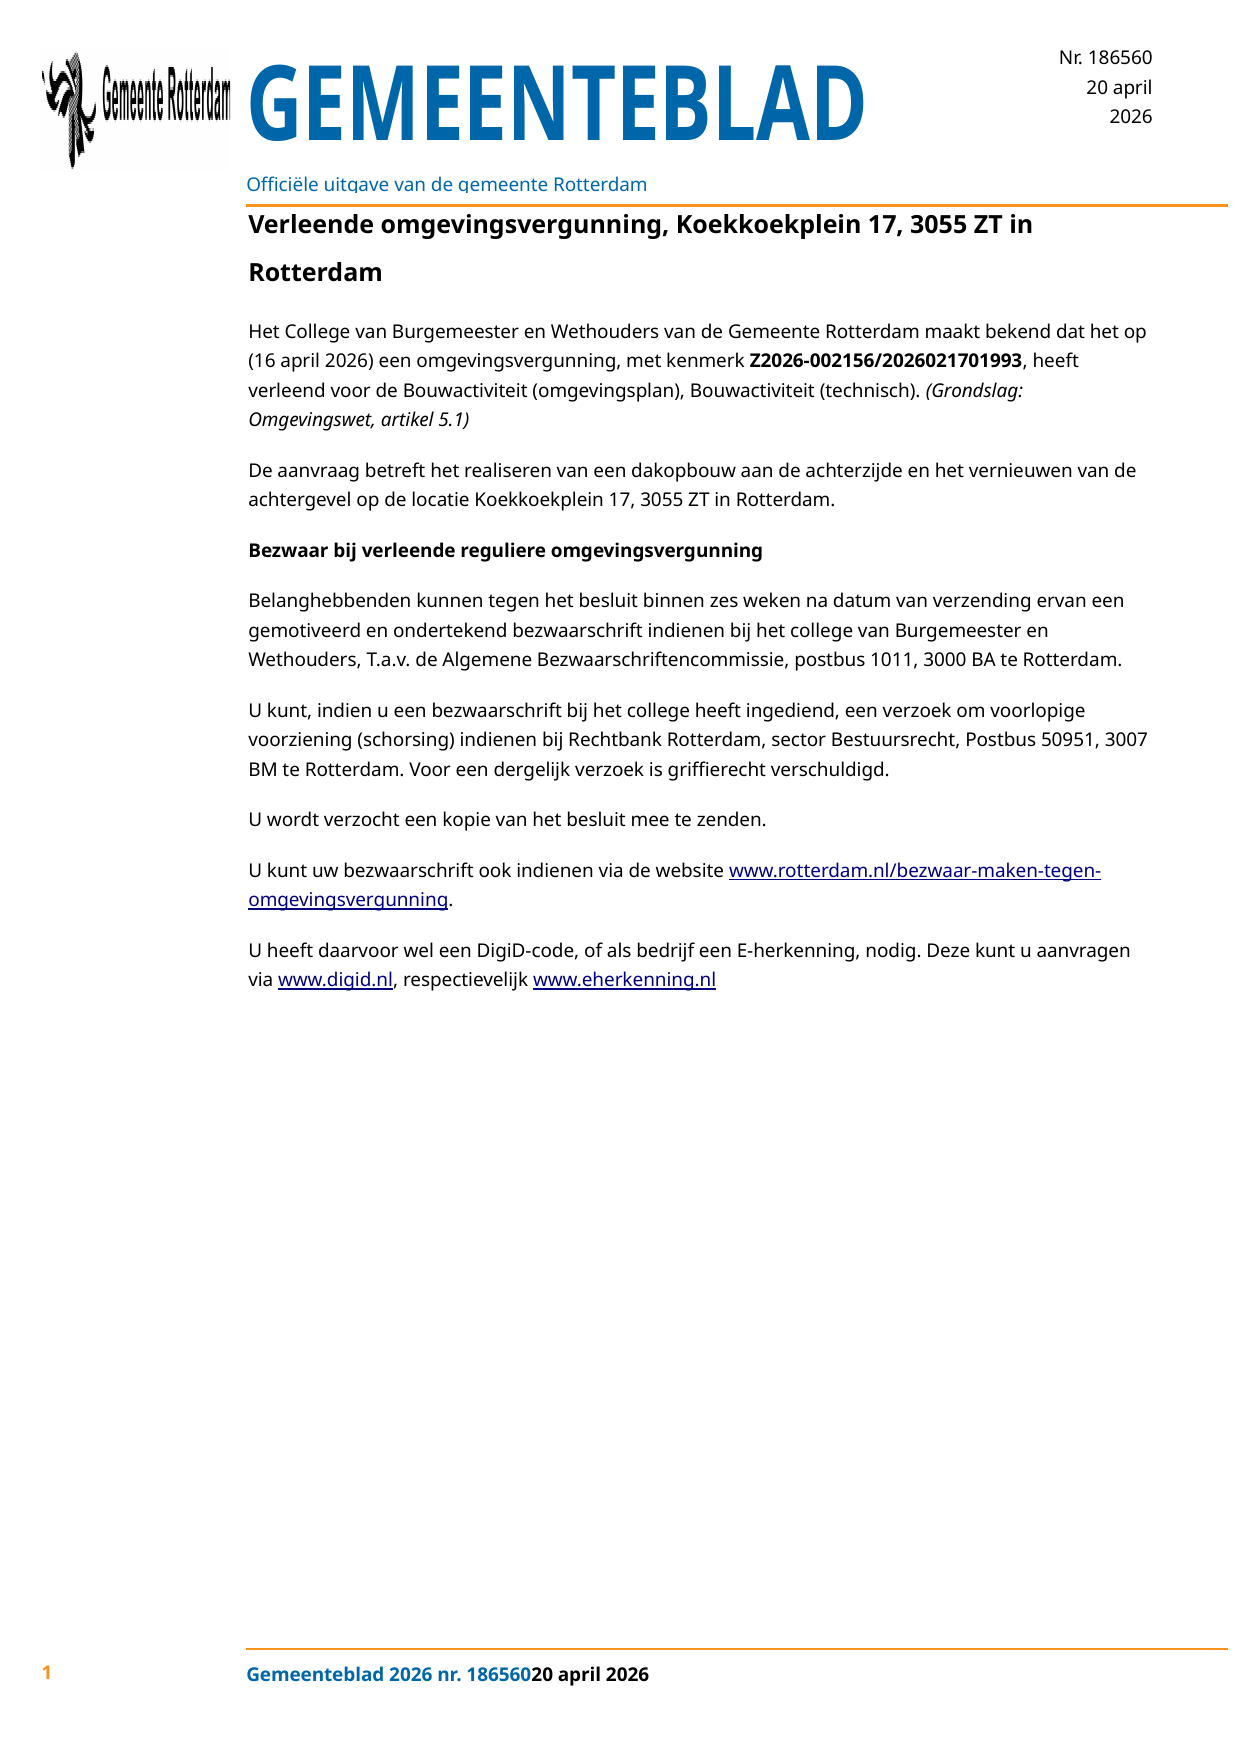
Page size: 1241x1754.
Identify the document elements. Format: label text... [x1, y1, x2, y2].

text U wordt verzocht een kopie van het besluit mee te zenden. [248, 807, 1152, 832]
text Bezwaar bij verleende reguliere omgevingsvergunning [248, 537, 1152, 563]
text Verleende omgevingsvergunning, Koekkoekplein 17, 3055 ZT in Rotterdam [248, 207, 1152, 288]
text Belanghebbenden kunnen tegen het besluit binnen zes weken na datum van verzending ervan een gemotiveerd en ondertekend bezwaarschrift indienen bij het college van Burgemeester en Wethouders, T.a.v. de Algemene Bezwaarschriftencommissie, postbus 1011, 3000 BA te Rotterdam. [248, 587, 1152, 672]
text Het College van Burgemeester en Wethouders van de Gemeente Rotterdam maakt bekend dat het op (16 april 2026) een omgevingsvergunning, met kenmerk Z2026-002156/2026021701993, heeft verleend voor de Bouwactiviteit (omgevingsplan), Bouwactiviteit (technisch). (Grondslag: Omgevingswet, artikel 5.1) [248, 318, 1152, 432]
text U kunt uw bezwaarschrift ook indienen via de website www.rotterdam.nl/bezwaar-maken-tegen-omgevingsvergunning. [248, 857, 1152, 912]
text U kunt, indien u een bezwaarschrift bij het college heeft ingediend, een verzoek om voorlopige voorziening (schorsing) indienen bij Rechtbank Rotterdam, sector Bestuursrecht, Postbus 50951, 3007 BM te Rotterdam. Voor een dergelijk verzoek is griffierecht verschuldigd. [248, 697, 1152, 782]
text De aanvraag betreft het realiseren van een dakopbouw aan de achterzijde en het vernieuwen van de achtergevel op de locatie Koekkoekplein 17, 3055 ZT in Rotterdam. [248, 457, 1152, 512]
picture [41, 47, 231, 172]
text U heeft daarvoor wel een DigiD-code, of als bedrijf een E-herkenning, nodig. Deze kunt u aanvragen via www.digid.nl, respectievelijk www.eherkenning.nl [248, 937, 1152, 992]
